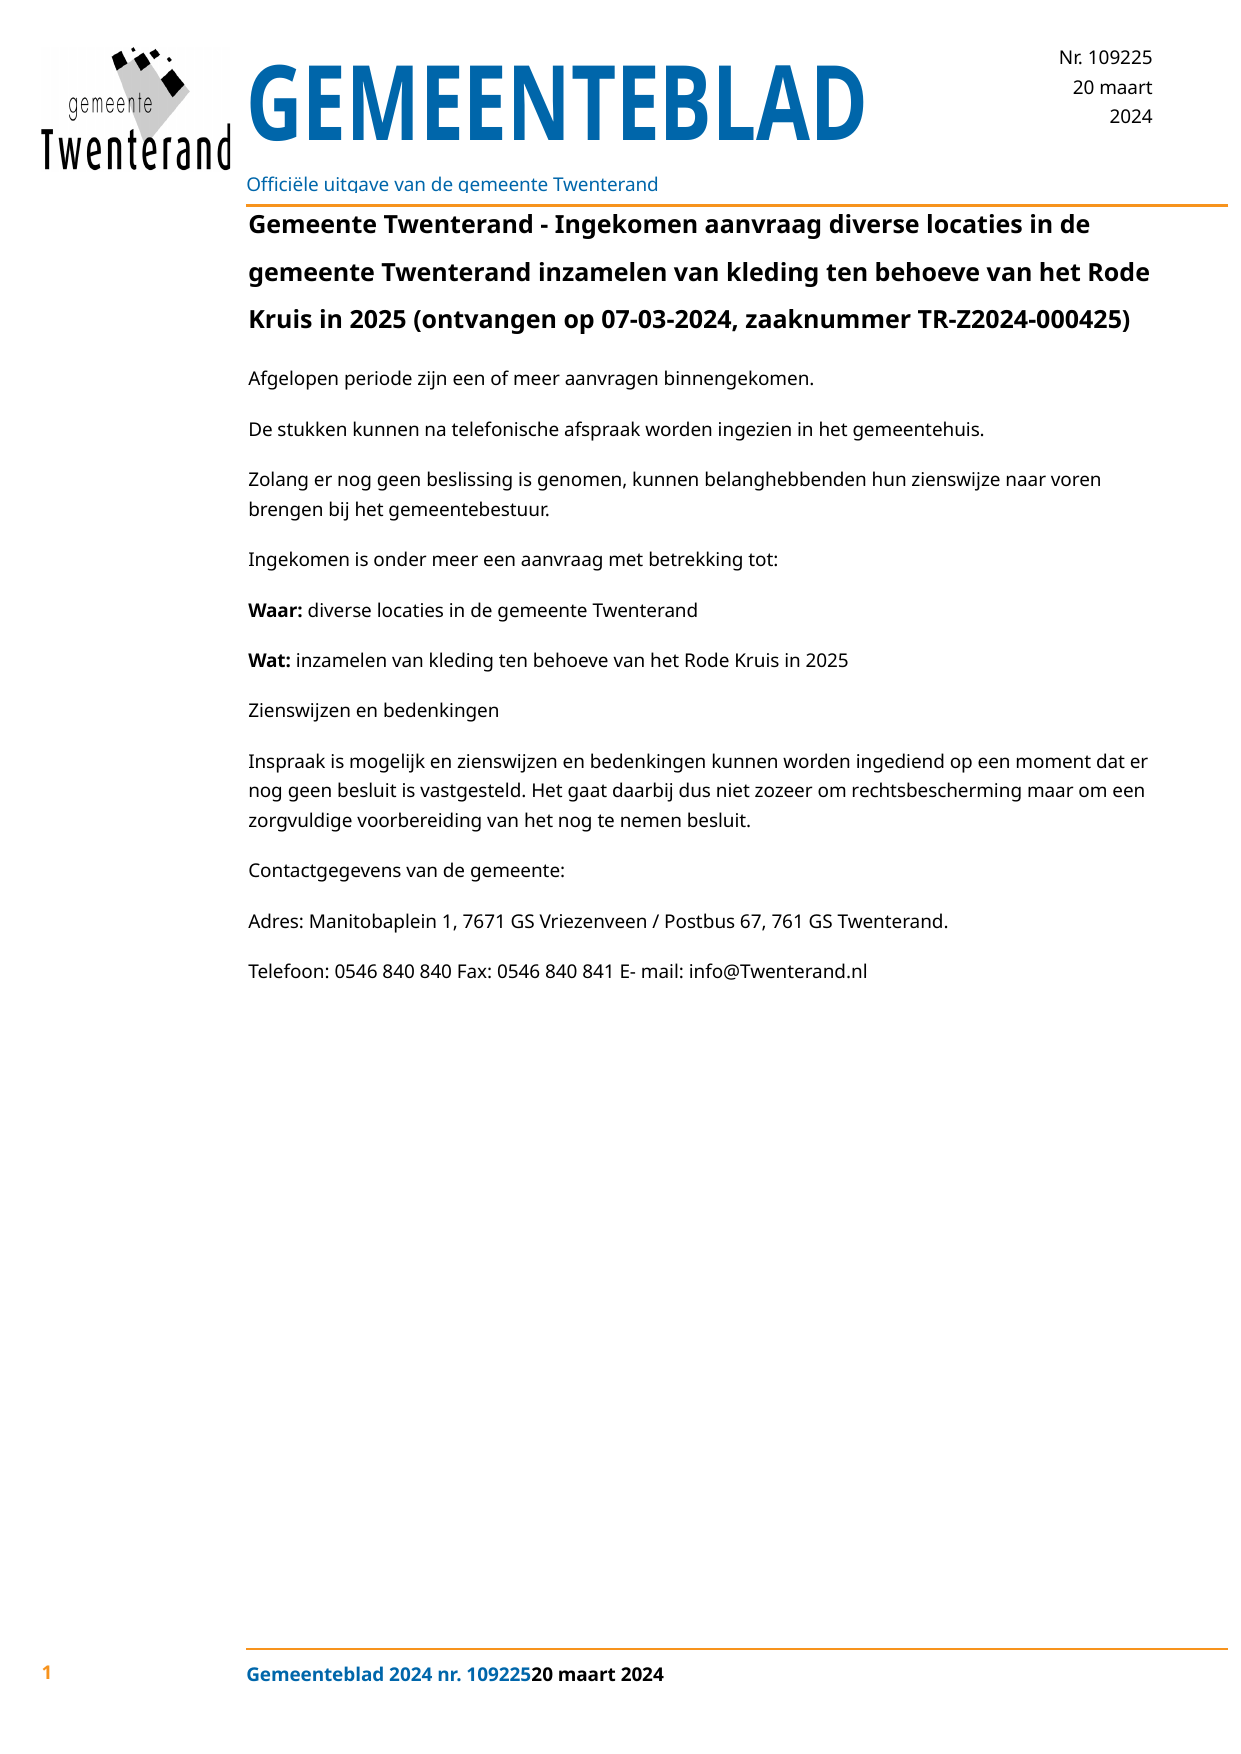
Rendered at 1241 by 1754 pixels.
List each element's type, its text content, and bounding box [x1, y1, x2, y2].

text De stukken kunnen na telefonische afspraak worden ingezien in het gemeentehuis. [248, 416, 1152, 442]
text Contactgegevens van de gemeente: [248, 858, 1152, 883]
picture [41, 47, 231, 172]
text Wat: inzamelen van kleding ten behoeve van het Rode Kruis in 2025 [248, 647, 1152, 673]
text Afgelopen periode zijn een of meer aanvragen binnengekomen. [248, 366, 1152, 391]
text Ingekomen is onder meer een aanvraag met betrekking tot: [248, 546, 1152, 572]
text Zolang er nog geen beslissing is genomen, kunnen belanghebbenden hun zienswijze naar voren brengen bij het gemeentebestuur. [248, 466, 1152, 522]
text Adres: Manitobaplein 1, 7671 GS Vriezenveen / Postbus 67, 761 GS Twenterand. [248, 908, 1152, 934]
text Inspraak is mogelijk en zienswijzen en bedenkingen kunnen worden ingediend op een moment dat er nog geen besluit is vastgesteld. Het gaat daarbij dus niet zozeer om rechtsbescherming maar om een zorgvuldige voorbereiding van het nog te nemen besluit. [248, 748, 1152, 833]
text Gemeente Twenterand - Ingekomen aanvraag diverse locaties in de gemeente Twenterand inzamelen van kleding ten behoeve van het Rode Kruis in 2025 (ontvangen op 07-03-2024, zaaknummer TR-Z2024-000425) [248, 207, 1152, 336]
text Telefoon: 0546 840 840 Fax: 0546 840 841 E- mail: info@Twenterand.nl [248, 958, 1152, 984]
text Zienswijzen en bedenkingen [248, 698, 1152, 723]
text Waar: diverse locaties in de gemeente Twenterand [248, 597, 1152, 622]
